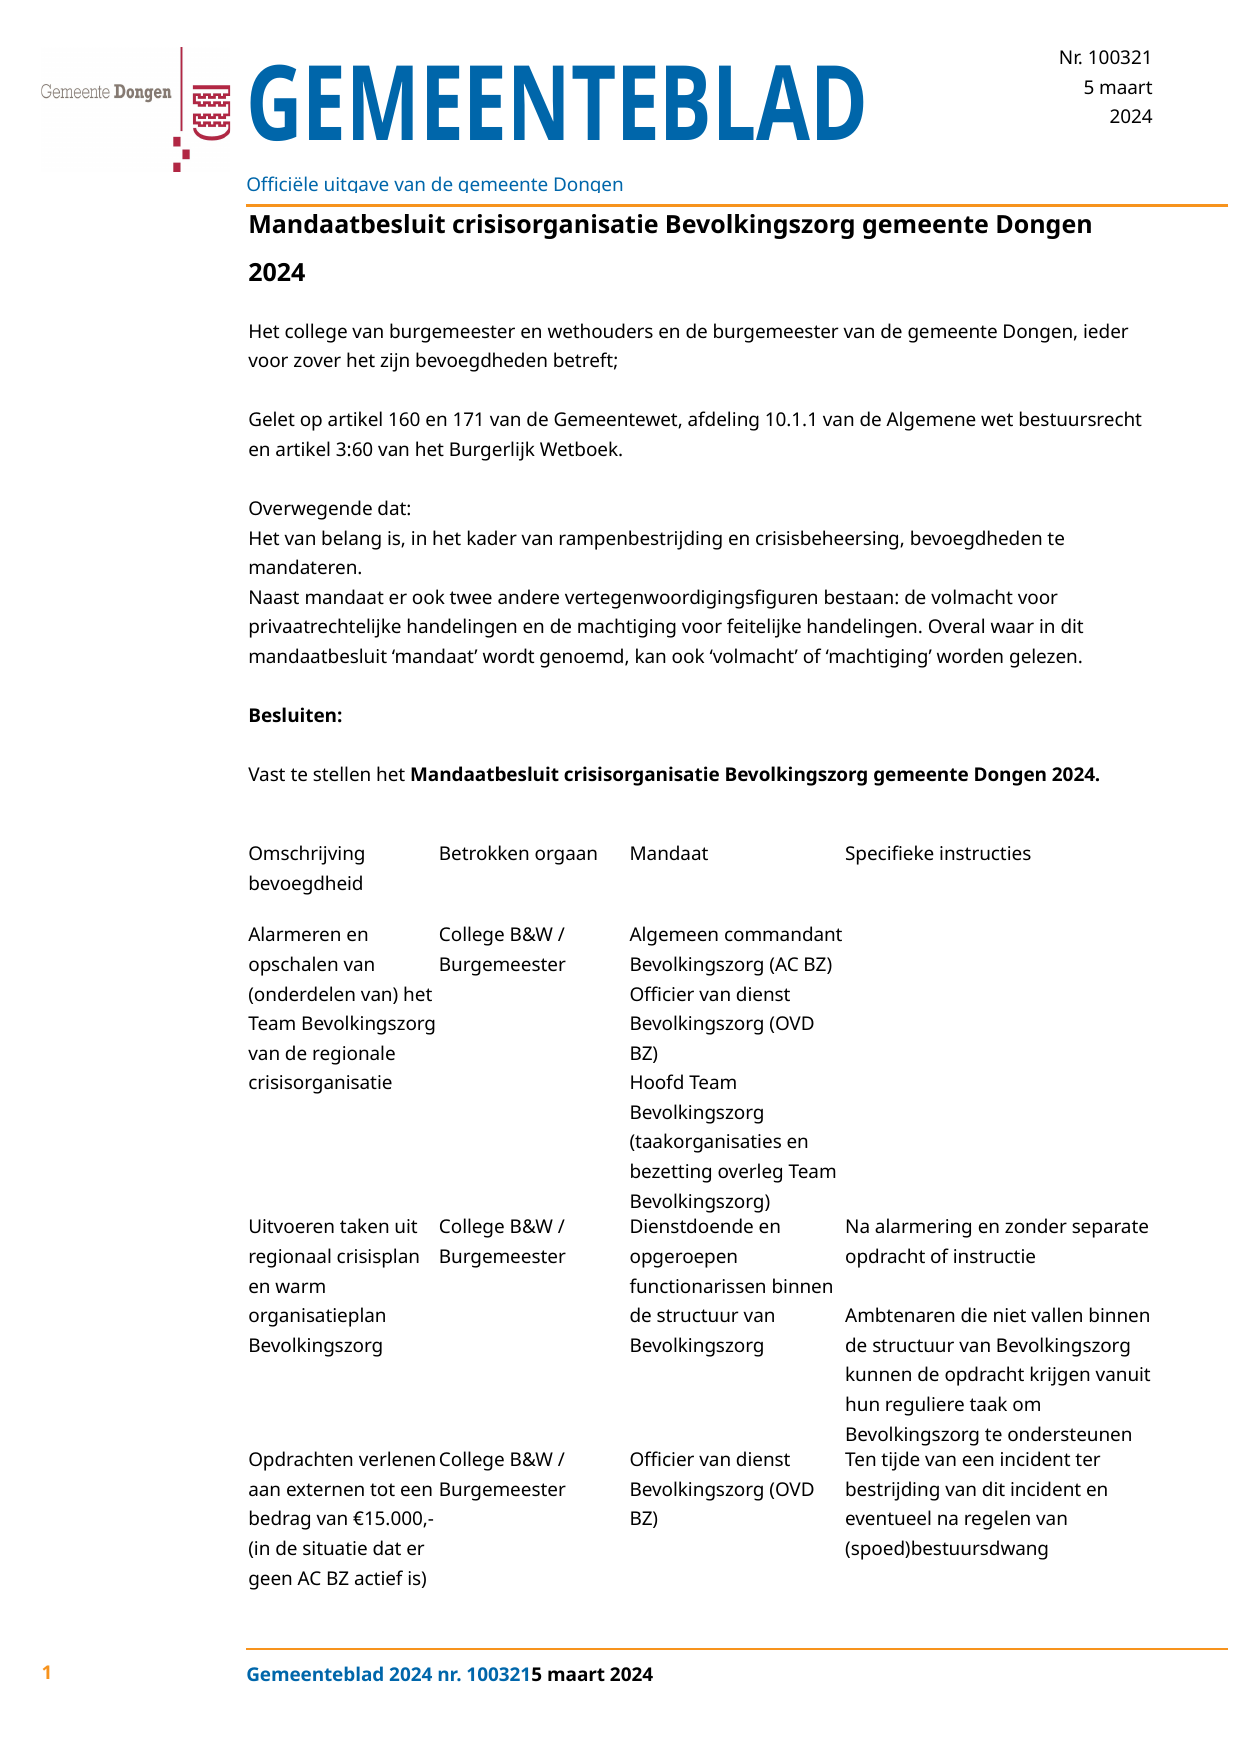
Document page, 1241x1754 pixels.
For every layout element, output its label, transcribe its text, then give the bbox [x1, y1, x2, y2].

table_cell [845, 896, 1152, 922]
table_cell [845, 922, 1152, 1214]
table_cell [439, 896, 629, 922]
table_cell Ten tijde van een incident ter bestrijding van dit incident en eventueel na regelen van (spoed)bestuursdwang [845, 1446, 1152, 1591]
text Het van belang is, in het kader van rampenbestrijding en crisisbeheersing, bevoegdheden te mandateren. [248, 525, 1152, 580]
table_header Omschrijving bevoegdheid [248, 841, 439, 896]
table_cell Na alarmering en zonder separate opdracht of instructie Ambtenaren die niet vallen binnen de structuur van Bevolkingszorg kunnen de opdracht krijgen vanuit hun reguliere taak om Bevolkingszorg te ondersteunen [845, 1214, 1152, 1446]
text Besluiten: [248, 702, 1152, 728]
table_header Specifieke instructies [845, 841, 1152, 896]
table_cell Alarmeren en opschalen van (onderdelen van) het Team Bevolkingszorg van de regionale crisisorganisatie [248, 922, 439, 1214]
table_cell [248, 896, 439, 922]
table_cell Opdrachten verlenen aan externen tot een bedrag van €15.000,- (in de situatie dat er geen AC BZ actief is) [248, 1446, 439, 1591]
table_cell College B&W / Burgemeester [439, 1214, 629, 1446]
text Naast mandaat er ook twee andere vertegenwoordigingsfiguren bestaan: de volmacht voor privaatrechtelijke handelingen en de machtiging voor feitelijke handelingen. Overal waar in dit mandaatbesluit ‘mandaat’ wordt genoemd, kan ook ‘volmacht’ of ‘machtiging’ worden gelezen. [248, 584, 1152, 669]
text Mandaatbesluit crisisorganisatie Bevolkingszorg gemeente Dongen 2024 [248, 207, 1152, 288]
text Overwegende dat: [248, 495, 1152, 521]
table_cell Dienstdoende en opgeroepen functionarissen binnen de structuur van Bevolkingszorg [629, 1214, 845, 1446]
table_header Betrokken orgaan [439, 841, 629, 896]
text Vast te stellen het Mandaatbesluit crisisorganisatie Bevolkingszorg gemeente Dongen 2024. [248, 762, 1152, 787]
table_cell Uitvoeren taken uit regionaal crisisplan en warm organisatieplan Bevolkingszorg [248, 1214, 439, 1446]
table_cell Algemeen commandant Bevolkingszorg (AC BZ) Officier van dienst Bevolkingszorg (OVD BZ) Hoofd Team Bevolkingszorg (taakorganisaties en bezetting overleg Team Bevolkingszorg) [629, 922, 845, 1214]
text Het college van burgemeester en wethouders en de burgemeester van de gemeente Dongen, ieder voor zover het zijn bevoegdheden betreft; [248, 318, 1152, 373]
picture [41, 47, 231, 172]
table_cell Officier van dienst Bevolkingszorg (OVD BZ) [629, 1446, 845, 1591]
table_cell College B&W / Burgemeester [439, 922, 629, 1214]
text Gelet op artikel 160 en 171 van de Gemeentewet, afdeling 10.1.1 van de Algemene wet bestuursrecht en artikel 3:60 van het Burgerlijk Wetboek. [248, 407, 1152, 462]
table_header Mandaat [629, 841, 845, 896]
table_cell [629, 896, 845, 922]
table_cell College B&W / Burgemeester [439, 1446, 629, 1591]
